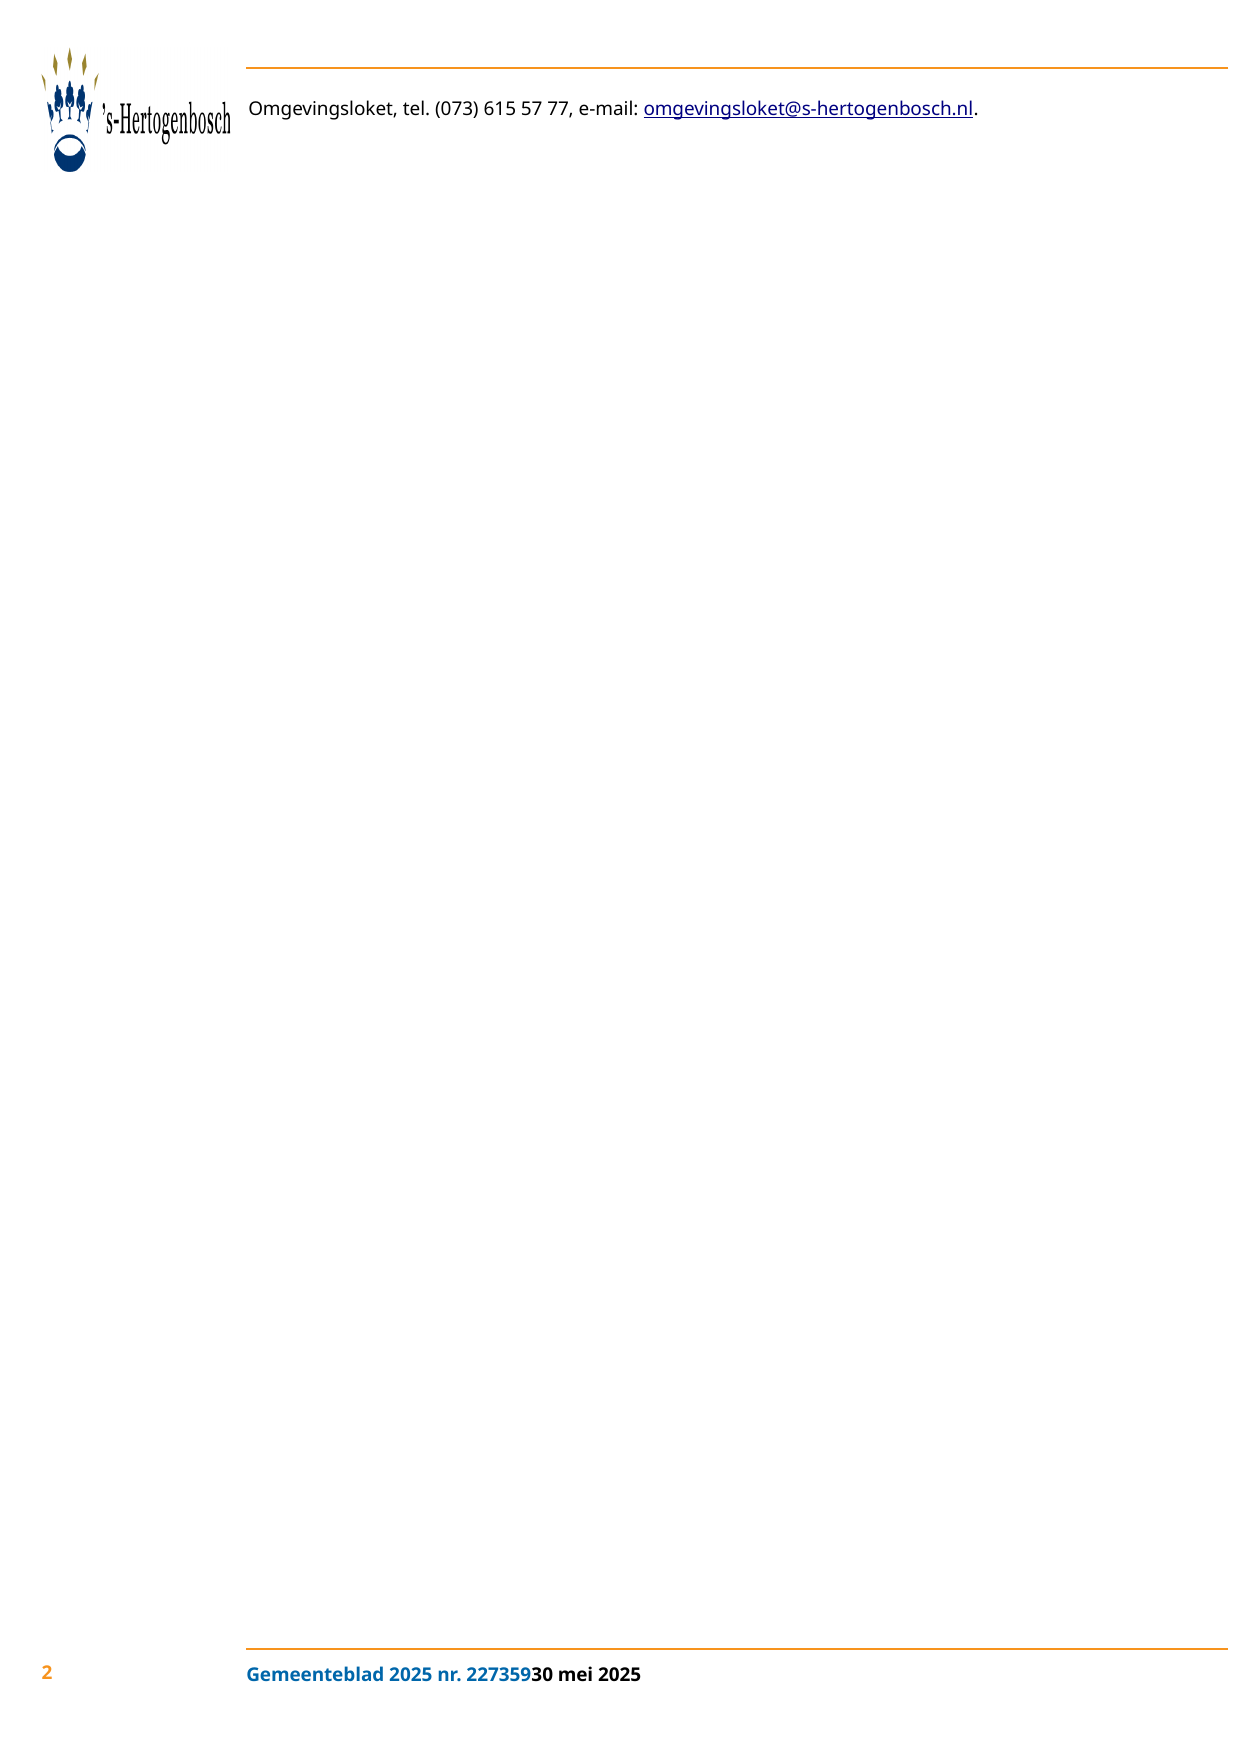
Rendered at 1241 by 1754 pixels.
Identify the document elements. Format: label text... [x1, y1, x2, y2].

text Omgevingsloket, tel. (073) 615 57 77, e-mail: omgevingsloket@s-hertogenbosch.nl. [248, 95, 1152, 121]
picture [41, 47, 231, 172]
